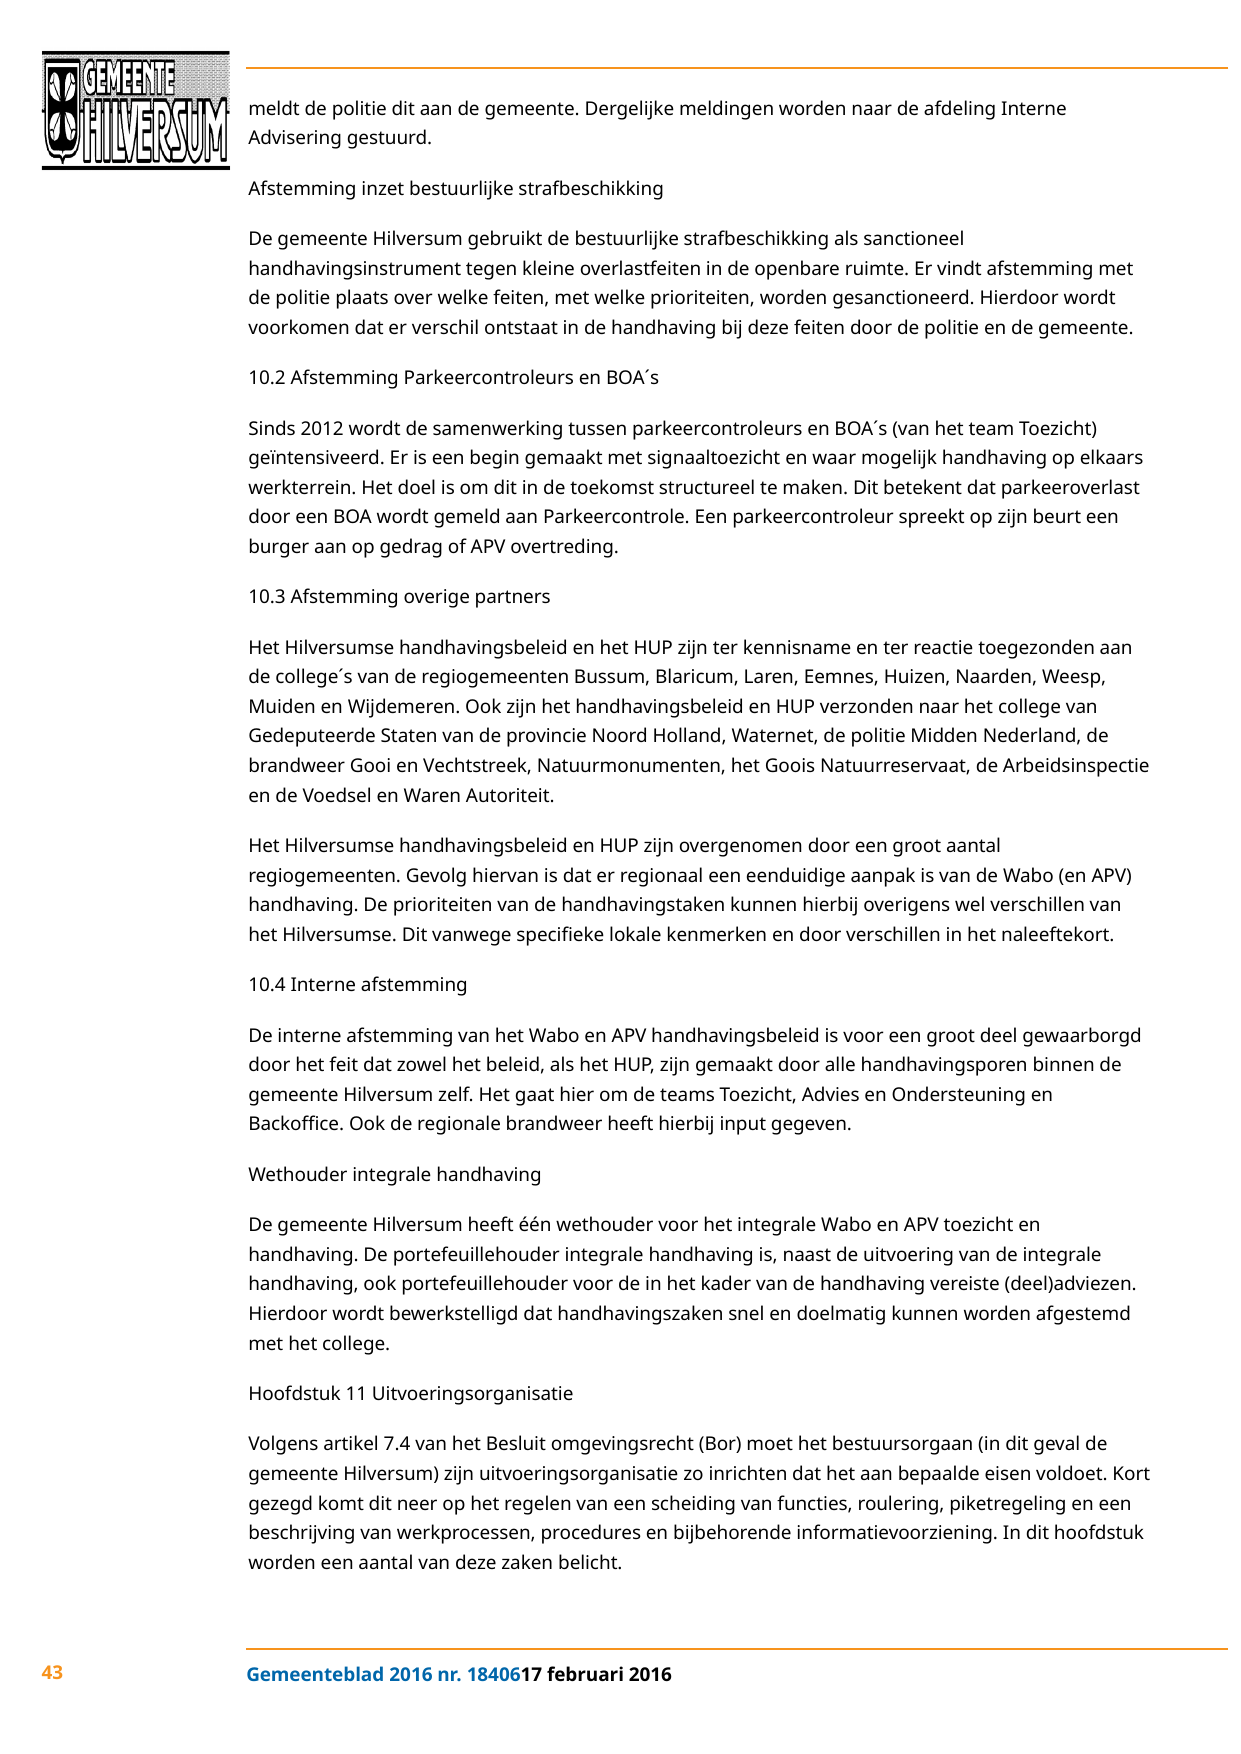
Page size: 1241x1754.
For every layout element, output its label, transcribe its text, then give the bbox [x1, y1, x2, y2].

text Het Hilversumse handhavingsbeleid en HUP zijn overgenomen door een groot aantal regiogemeenten. Gevolg hiervan is dat er regionaal een eenduidige aanpak is van de Wabo (en APV) handhaving. De prioriteiten van de handhavingstaken kunnen hierbij overigens wel verschillen van het Hilversumse. Dit vanwege specifieke lokale kenmerken en door verschillen in het naleeftekort. [248, 832, 1152, 947]
text Sinds 2012 wordt de samenwerking tussen parkeercontroleurs en BOA´s (van het team Toezicht) geïntensiveerd. Er is een begin gemaakt met signaaltoezicht en waar mogelijk handhaving op elkaars werkterrein. Het doel is om dit in de toekomst structureel te maken. Dit betekent dat parkeeroverlast door een BOA wordt gemeld aan Parkeercontrole. Een parkeercontroleur spreekt op zijn beurt een burger aan op gedrag of APV overtreding. [248, 415, 1152, 559]
text Volgens artikel 7.4 van het Besluit omgevingsrecht (Bor) moet het bestuursorgaan (in dit geval de gemeente Hilversum) zijn uitvoeringsorganisatie zo inrichten dat het aan bepaalde eisen voldoet. Kort gezegd komt dit neer op het regelen van een scheiding van functies, roulering, piketregeling en een beschrijving van werkprocessen, procedures en bijbehorende informatievoorziening. In dit hoofdstuk worden een aantal van deze zaken belicht. [248, 1431, 1152, 1575]
text 10.3 Afstemming overige partners [248, 583, 1152, 609]
text 10.2 Afstemming Parkeercontroleurs en BOA´s [248, 364, 1152, 390]
text De interne afstemming van het Wabo en APV handhavingsbeleid is voor een groot deel gewaarborgd door het feit dat zowel het beleid, als het HUP, zijn gemaakt door alle handhavingsporen binnen de gemeente Hilversum zelf. Het gaat hier om de teams Toezicht, Advies en Ondersteuning en Backoffice. Ook de regionale brandweer heeft hierbij input gegeven. [248, 1022, 1152, 1136]
text De gemeente Hilversum heeft één wethouder voor het integrale Wabo en APV toezicht en handhaving. De portefeuillehouder integrale handhaving is, naast de uitvoering van de integrale handhaving, ook portefeuillehouder voor de in het kader van de handhaving vereiste (deel)adviezen. Hierdoor wordt bewerkstelligd dat handhavingszaken snel en doelmatig kunnen worden afgestemd met het college. [248, 1211, 1152, 1356]
picture [41, 47, 231, 172]
text 10.4 Interne afstemming [248, 971, 1152, 997]
text Hoofdstuk 11 Uitvoeringsorganisatie [248, 1380, 1152, 1406]
text Wethouder integrale handhaving [248, 1161, 1152, 1187]
text Het Hilversumse handhavingsbeleid en het HUP zijn ter kennisname en ter reactie toegezonden aan de college´s van de regiogemeenten Bussum, Blaricum, Laren, Eemnes, Huizen, Naarden, Weesp, Muiden en Wijdemeren. Ook zijn het handhavingsbeleid en HUP verzonden naar het college van Gedeputeerde Staten van de provincie Noord Holland, Waternet, de politie Midden Nederland, de brandweer Gooi en Vechtstreek, Natuurmonumenten, het Goois Natuurreservaat, de Arbeidsinspectie en de Voedsel en Waren Autoriteit. [248, 634, 1152, 808]
text De gemeente Hilversum gebruikt de bestuurlijke strafbeschikking als sanctioneel handhavingsinstrument tegen kleine overlastfeiten in de openbare ruimte. Er vindt afstemming met de politie plaats over welke feiten, met welke prioriteiten, worden gesanctioneerd. Hierdoor wordt voorkomen dat er verschil ontstaat in de handhaving bij deze feiten door de politie en de gemeente. [248, 225, 1152, 340]
text Afstemming inzet bestuurlijke strafbeschikking [248, 175, 1152, 201]
text meldt de politie dit aan de gemeente. Dergelijke meldingen worden naar de afdeling Interne Advisering gestuurd. [248, 95, 1152, 150]
